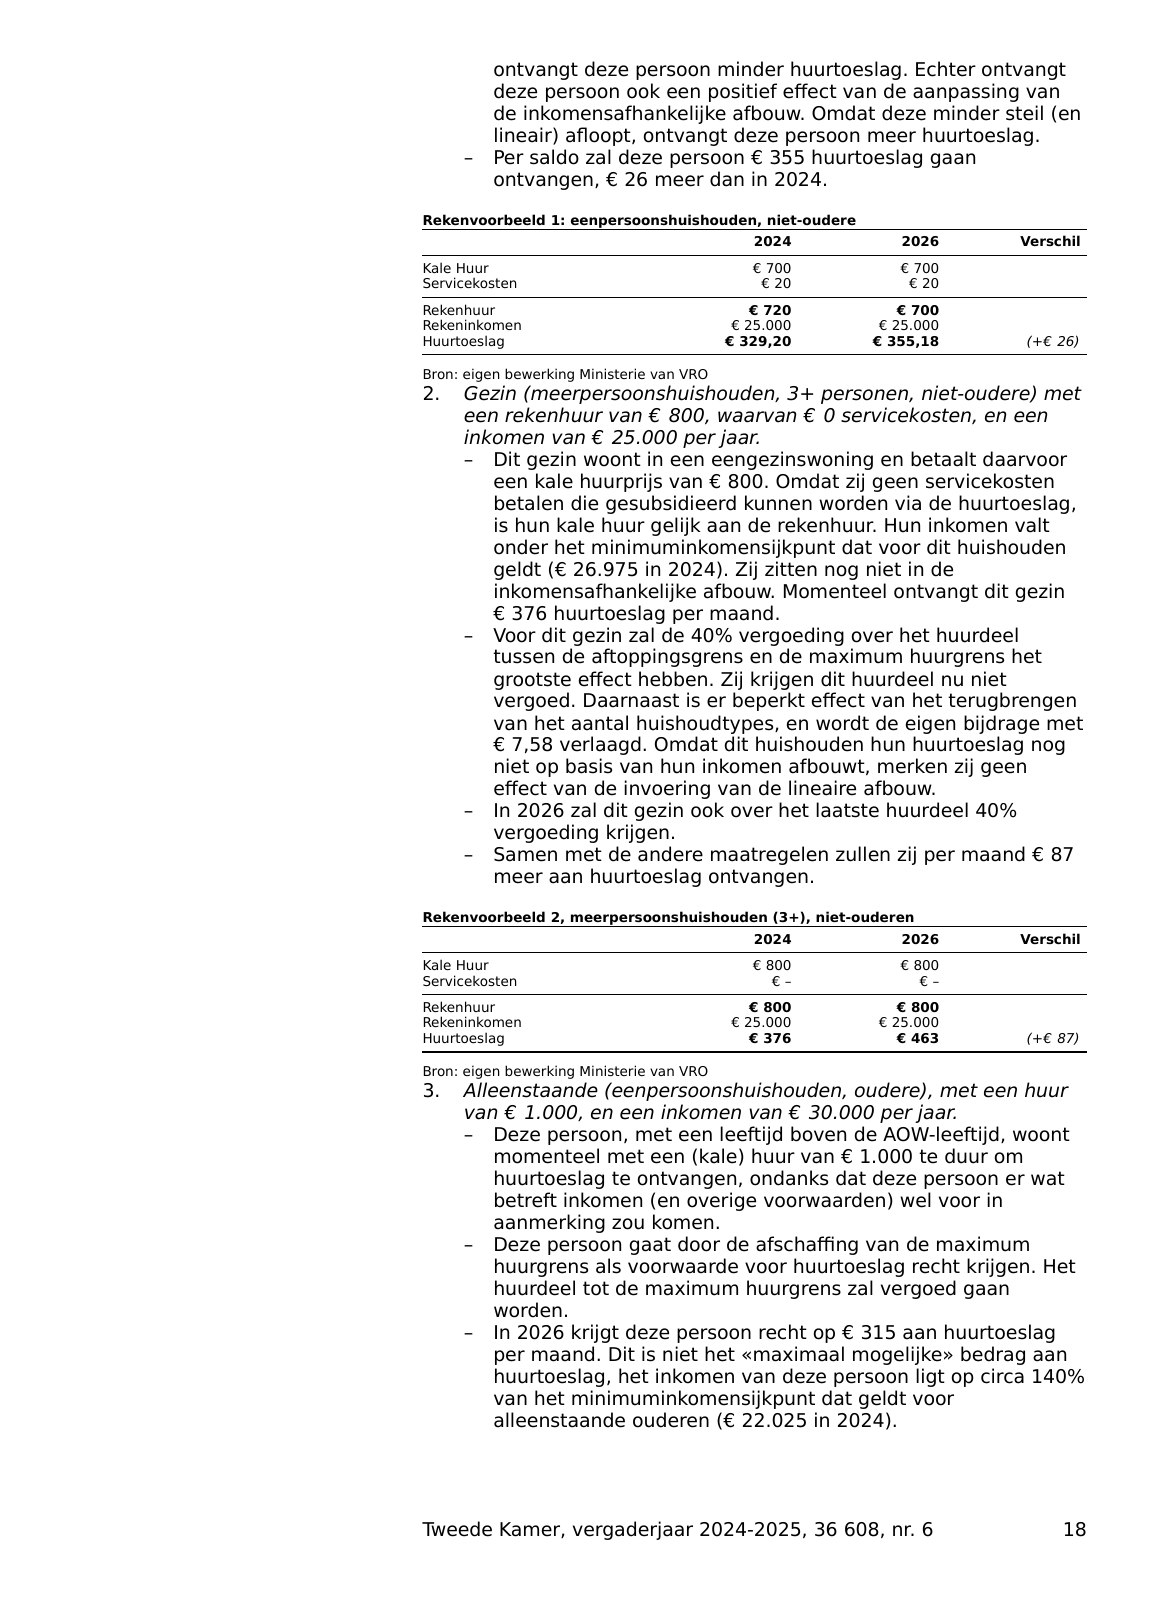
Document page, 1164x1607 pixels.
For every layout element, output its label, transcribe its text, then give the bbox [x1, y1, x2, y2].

table_cell € 700 [797, 256, 945, 276]
table_cell [422, 927, 649, 952]
table_cell Kale Huur [422, 256, 649, 276]
text 3. Alleenstaande (eenpersoonshuishouden, oudere), met een huur van € 1.000, en een inkomen van € 30.000 per jaar. [422, 1080, 1087, 1124]
table_cell € 355,18 [797, 334, 945, 354]
table_cell [945, 995, 1087, 1015]
table_cell € 25.000 [797, 1015, 945, 1031]
table_cell [945, 974, 1087, 994]
table_cell € 720 [650, 298, 797, 318]
table_cell Huurtoeslag [422, 334, 649, 354]
text – In 2026 krijgt deze persoon recht op € 315 aan huurtoeslag per maand. Dit is niet het «maximaal mogelijke» bedrag aan huurtoeslag, het inkomen van deze persoon ligt op circa 140% van het minimuminkomensijkpunt dat geldt voor alleenstaande ouderen (€ 22.025 in 2024). [464, 1322, 1087, 1432]
table_cell Rekeninkomen [422, 318, 649, 334]
table_cell [945, 1015, 1087, 1031]
table_cell Verschil [945, 230, 1087, 255]
table_cell € 20 [797, 276, 945, 297]
table_cell Rekenhuur [422, 298, 649, 318]
table_cell [945, 298, 1087, 318]
table_cell € 25.000 [797, 318, 945, 334]
text ontvangt deze persoon minder huurtoeslag. Echter ontvangt deze persoon ook een positief effect van de aanpassing van de inkomensafhankelijke afbouw. Omdat deze minder steil (en lineair) afloopt, ontvangt deze persoon meer huurtoeslag. [464, 59, 1087, 147]
table_cell [945, 276, 1087, 297]
table_cell 2024 [650, 230, 797, 255]
text – Voor dit gezin zal de 40% vergoeding over het huurdeel tussen de aftoppingsgrens en de maximum huurgrens het grootste effect hebben. Zij krijgen dit huurdeel nu niet vergoed. Daarnaast is er beperkt effect van het terugbrengen van het aantal huishoudtypes, en wordt de eigen bijdrage met € 7,58 verlaagd. Omdat dit huishouden hun huurtoeslag nog niet op basis van hun inkomen afbouwt, merken zij geen effect van de invoering van de lineaire afbouw. [464, 624, 1087, 800]
table_cell (+€ 26) [945, 334, 1087, 354]
table_cell € 700 [650, 256, 797, 276]
table_cell (+€ 87) [945, 1031, 1087, 1051]
text – Samen met de andere maatregelen zullen zij per maand € 87 meer aan huurtoeslag ontvangen. [464, 844, 1087, 888]
table_cell € 25.000 [650, 1015, 797, 1031]
table_cell € 800 [650, 995, 797, 1015]
table_cell [945, 953, 1087, 973]
table_cell [422, 230, 649, 255]
table_cell € – [797, 974, 945, 994]
table_cell Bron: eigen bewerking Ministerie van VRO [422, 355, 1087, 383]
table_cell Bron: eigen bewerking Ministerie van VRO [422, 1053, 1087, 1080]
text – Deze persoon gaat door de afschaffing van de maximum huurgrens als voorwaarde voor huurtoeslag recht krijgen. Het huurdeel tot de maximum huurgrens zal vergoed gaan worden. [464, 1234, 1087, 1322]
table_cell 2024 [650, 927, 797, 952]
table_cell 2026 [797, 927, 945, 952]
table_cell [945, 318, 1087, 334]
table_cell 2026 [797, 230, 945, 255]
table_cell € 800 [797, 953, 945, 973]
table_cell € – [650, 974, 797, 994]
text 2. Gezin (meerpersoonshuishouden, 3+ personen, niet-oudere) met een rekenhuur van € 800, waarvan € 0 servicekosten, en een inkomen van € 25.000 per jaar. [422, 383, 1087, 449]
text – Deze persoon, met een leeftijd boven de AOW-leeftijd, woont momenteel met een (kale) huur van € 1.000 te duur om huurtoeslag te ontvangen, ondanks dat deze persoon er wat betreft inkomen (en overige voorwaarden) wel voor in aanmerking zou komen. [464, 1124, 1087, 1234]
text – In 2026 zal dit gezin ook over het laatste huurdeel 40% vergoeding krijgen. [464, 800, 1087, 844]
table_header Rekenvoorbeeld 2, meerpersoonshuishouden (3+), niet-ouderen [422, 910, 1087, 926]
text – Per saldo zal deze persoon € 355 huurtoeslag gaan ontvangen, € 26 meer dan in 2024. [464, 147, 1087, 191]
table_cell € 800 [650, 953, 797, 973]
table_cell € 20 [650, 276, 797, 297]
table_cell € 800 [797, 995, 945, 1015]
table_cell € 463 [797, 1031, 945, 1051]
text – Dit gezin woont in een eengezinswoning en betaalt daarvoor een kale huurprijs van € 800. Omdat zij geen servicekosten betalen die gesubsidieerd kunnen worden via de huurtoeslag, is hun kale huur gelijk aan de rekenhuur. Hun inkomen valt onder het minimuminkomensijkpunt dat voor dit huishouden geldt (€ 26.975 in 2024). Zij zitten nog niet in de inkomensafhankelijke afbouw. Momenteel ontvangt dit gezin € 376 huurtoeslag per maand. [464, 449, 1087, 624]
table_cell Rekenhuur [422, 995, 649, 1015]
table_header Rekenvoorbeeld 1: eenpersoonshuishouden, niet-oudere [422, 213, 1087, 228]
table_cell € 700 [797, 298, 945, 318]
table_cell € 25.000 [650, 318, 797, 334]
table_cell Servicekosten [422, 276, 649, 297]
table_cell Verschil [945, 927, 1087, 952]
table_cell Kale Huur [422, 953, 649, 973]
table_cell Rekeninkomen [422, 1015, 649, 1031]
table_cell Huurtoeslag [422, 1031, 649, 1051]
table_cell Servicekosten [422, 974, 649, 994]
table_cell [945, 256, 1087, 276]
table_cell € 376 [650, 1031, 797, 1051]
table_cell € 329,20 [650, 334, 797, 354]
